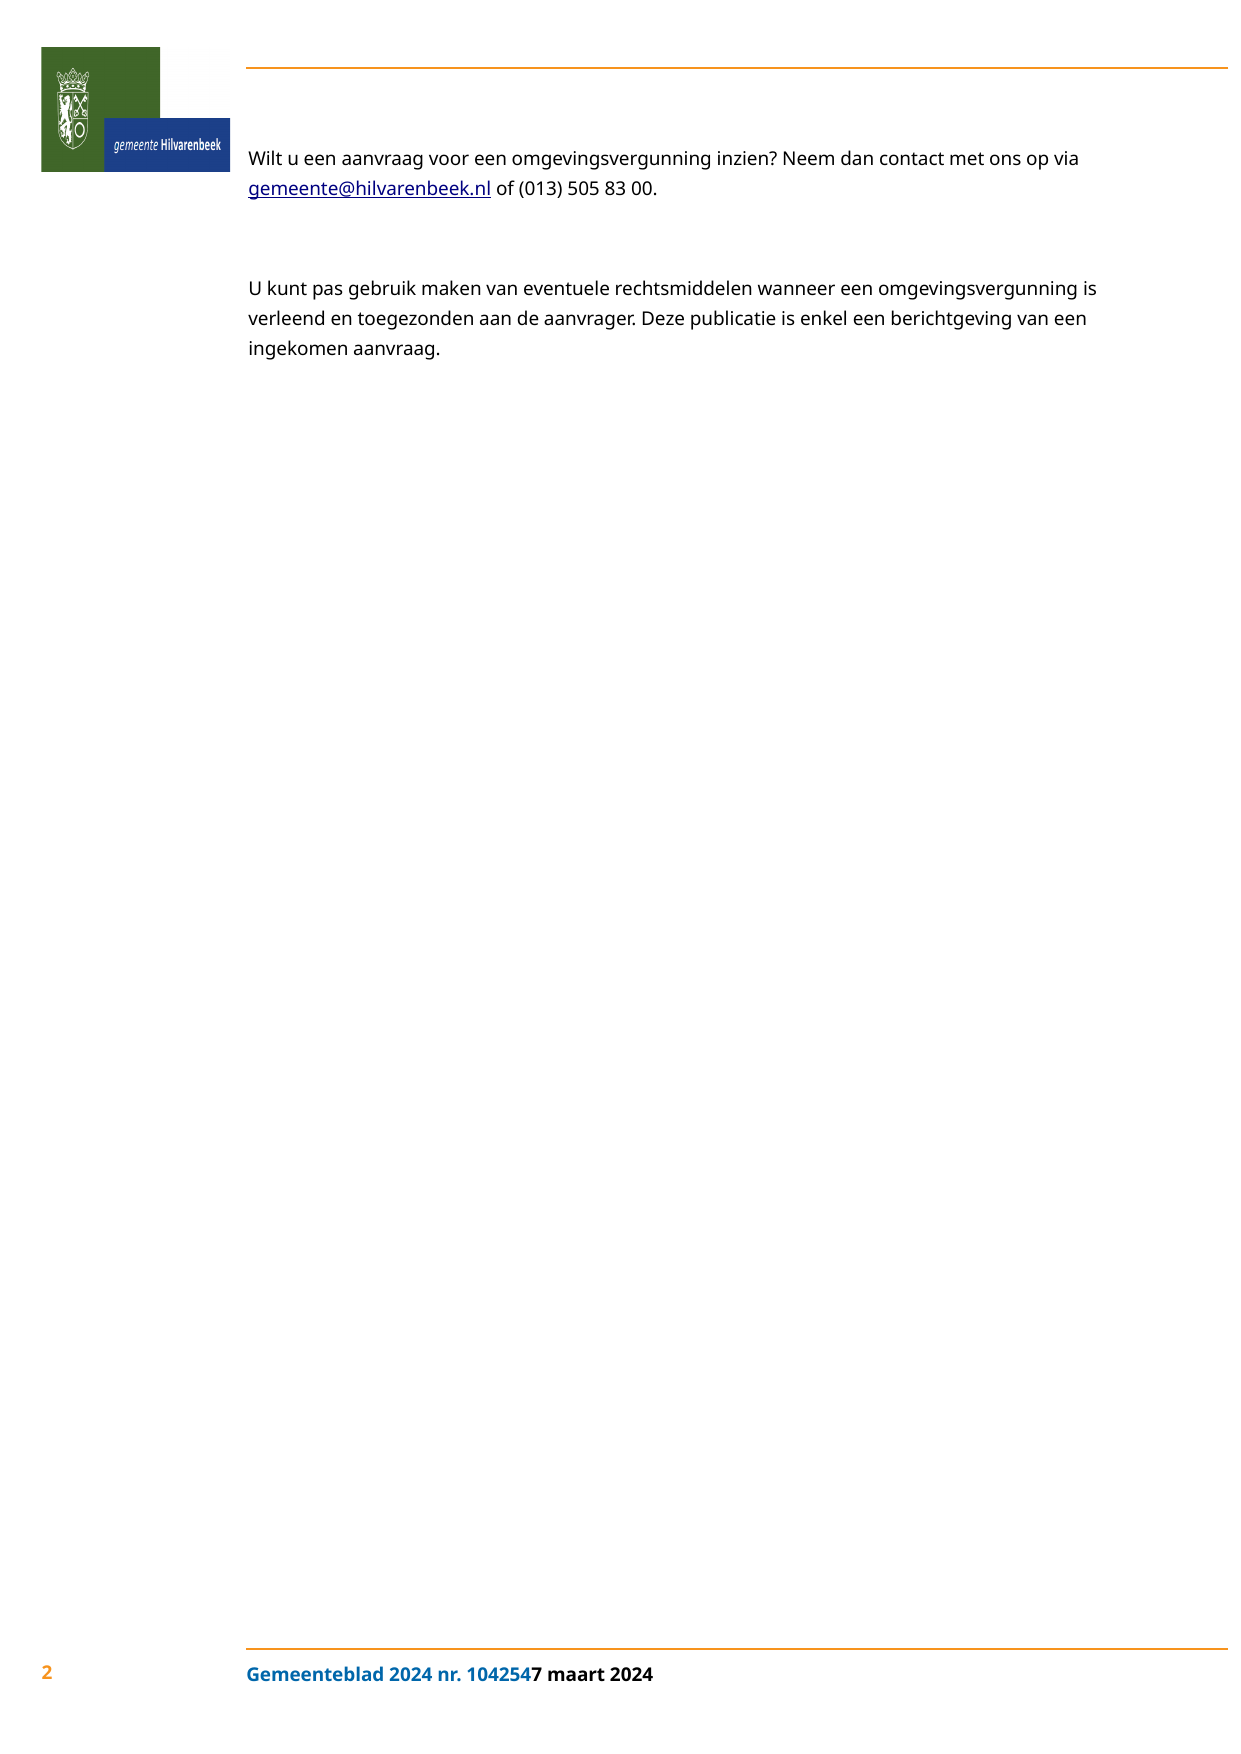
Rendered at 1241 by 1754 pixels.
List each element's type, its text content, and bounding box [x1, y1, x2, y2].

picture [41, 47, 231, 172]
text Wilt u een aanvraag voor een omgevingsvergunning inzien? Neem dan contact met ons op via gemeente@hilvarenbeek.nl of (013) 505 83 00. [248, 145, 1152, 201]
text U kunt pas gebruik maken van eventuele rechtsmiddelen wanneer een omgevingsvergunning is verleend en toegezonden aan de aanvrager. Deze publicatie is enkel een berichtgeving van een ingekomen aanvraag. [248, 276, 1152, 361]
